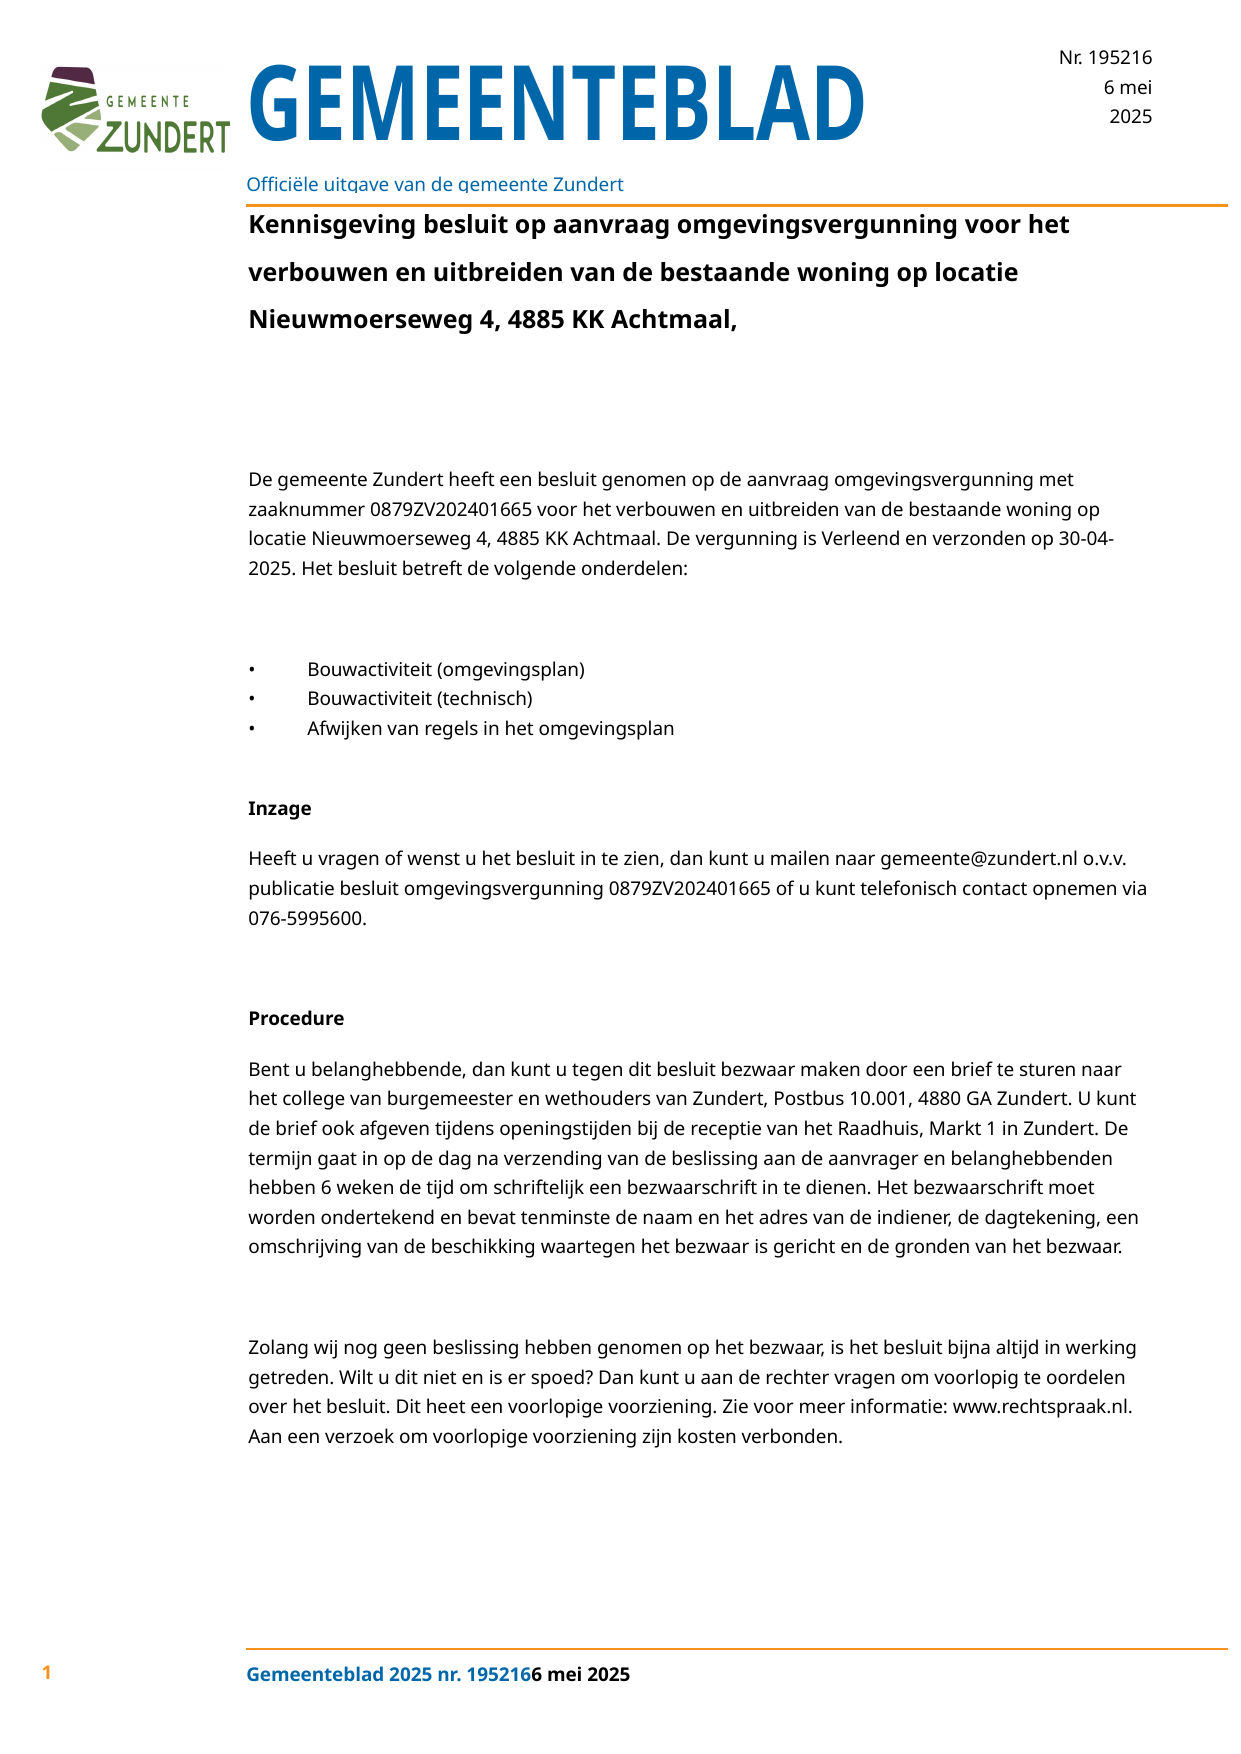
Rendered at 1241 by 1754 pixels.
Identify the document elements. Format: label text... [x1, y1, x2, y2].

text Bent u belanghebbende, dan kunt u tegen dit besluit bezwaar maken door een brief te sturen naar het college van burgemeester en wethouders van Zundert, Postbus 10.001, 4880 GA Zundert. U kunt de brief ook afgeven tijdens openingstijden bij de receptie van het Raadhuis, Markt 1 in Zundert. De termijn gaat in op de dag na verzending van de beslissing aan de aanvrager en belanghebbenden hebben 6 weken de tijd om schriftelijk een bezwaarschrift in te dienen. Het bezwaarschrift moet worden ondertekend en bevat tenminste de naam en het adres van de indiener, de dagtekening, een omschrijving van de beschikking waartegen het bezwaar is gericht en de gronden van het bezwaar. [248, 1056, 1152, 1259]
list Bouwactiviteit (omgevingsplan) [248, 656, 1152, 682]
text Inzage [248, 795, 1152, 821]
picture [41, 47, 231, 172]
text De gemeente Zundert heeft een besluit genomen op de aanvraag omgevingsvergunning met zaaknummer 0879ZV202401665 voor het verbouwen en uitbreiden van de bestaande woning op locatie Nieuwmoerseweg 4, 4885 KK Achtmaal. De vergunning is Verleend en verzonden op 30-04-2025. Het besluit betreft de volgende onderdelen: [248, 466, 1152, 581]
list Bouwactiviteit (technisch) [248, 686, 1152, 711]
list Afwijken van regels in het omgevingsplan [248, 715, 1152, 741]
text Kennisgeving besluit op aanvraag omgevingsvergunning voor het verbouwen en uitbreiden van de bestaande woning op locatie Nieuwmoerseweg 4, 4885 KK Achtmaal, [248, 207, 1152, 336]
text Zolang wij nog geen beslissing hebben genomen op het bezwaar, is het besluit bijna altijd in werking getreden. Wilt u dit niet en is er spoed? Dan kunt u aan de rechter vragen om voorlopig te oordelen over het besluit. Dit heet een voorlopige voorziening. Zie voor meer informatie: www.rechtspraak.nl. Aan een verzoek om voorlopige voorziening zijn kosten verbonden. [248, 1334, 1152, 1449]
text Procedure [248, 1006, 1152, 1031]
text Heeft u vragen of wenst u het besluit in te zien, dan kunt u mailen naar gemeente@zundert.nl o.v.v. publicatie besluit omgevingsvergunning 0879ZV202401665 of u kunt telefonisch contact opnemen via 076-5995600. [248, 846, 1152, 930]
